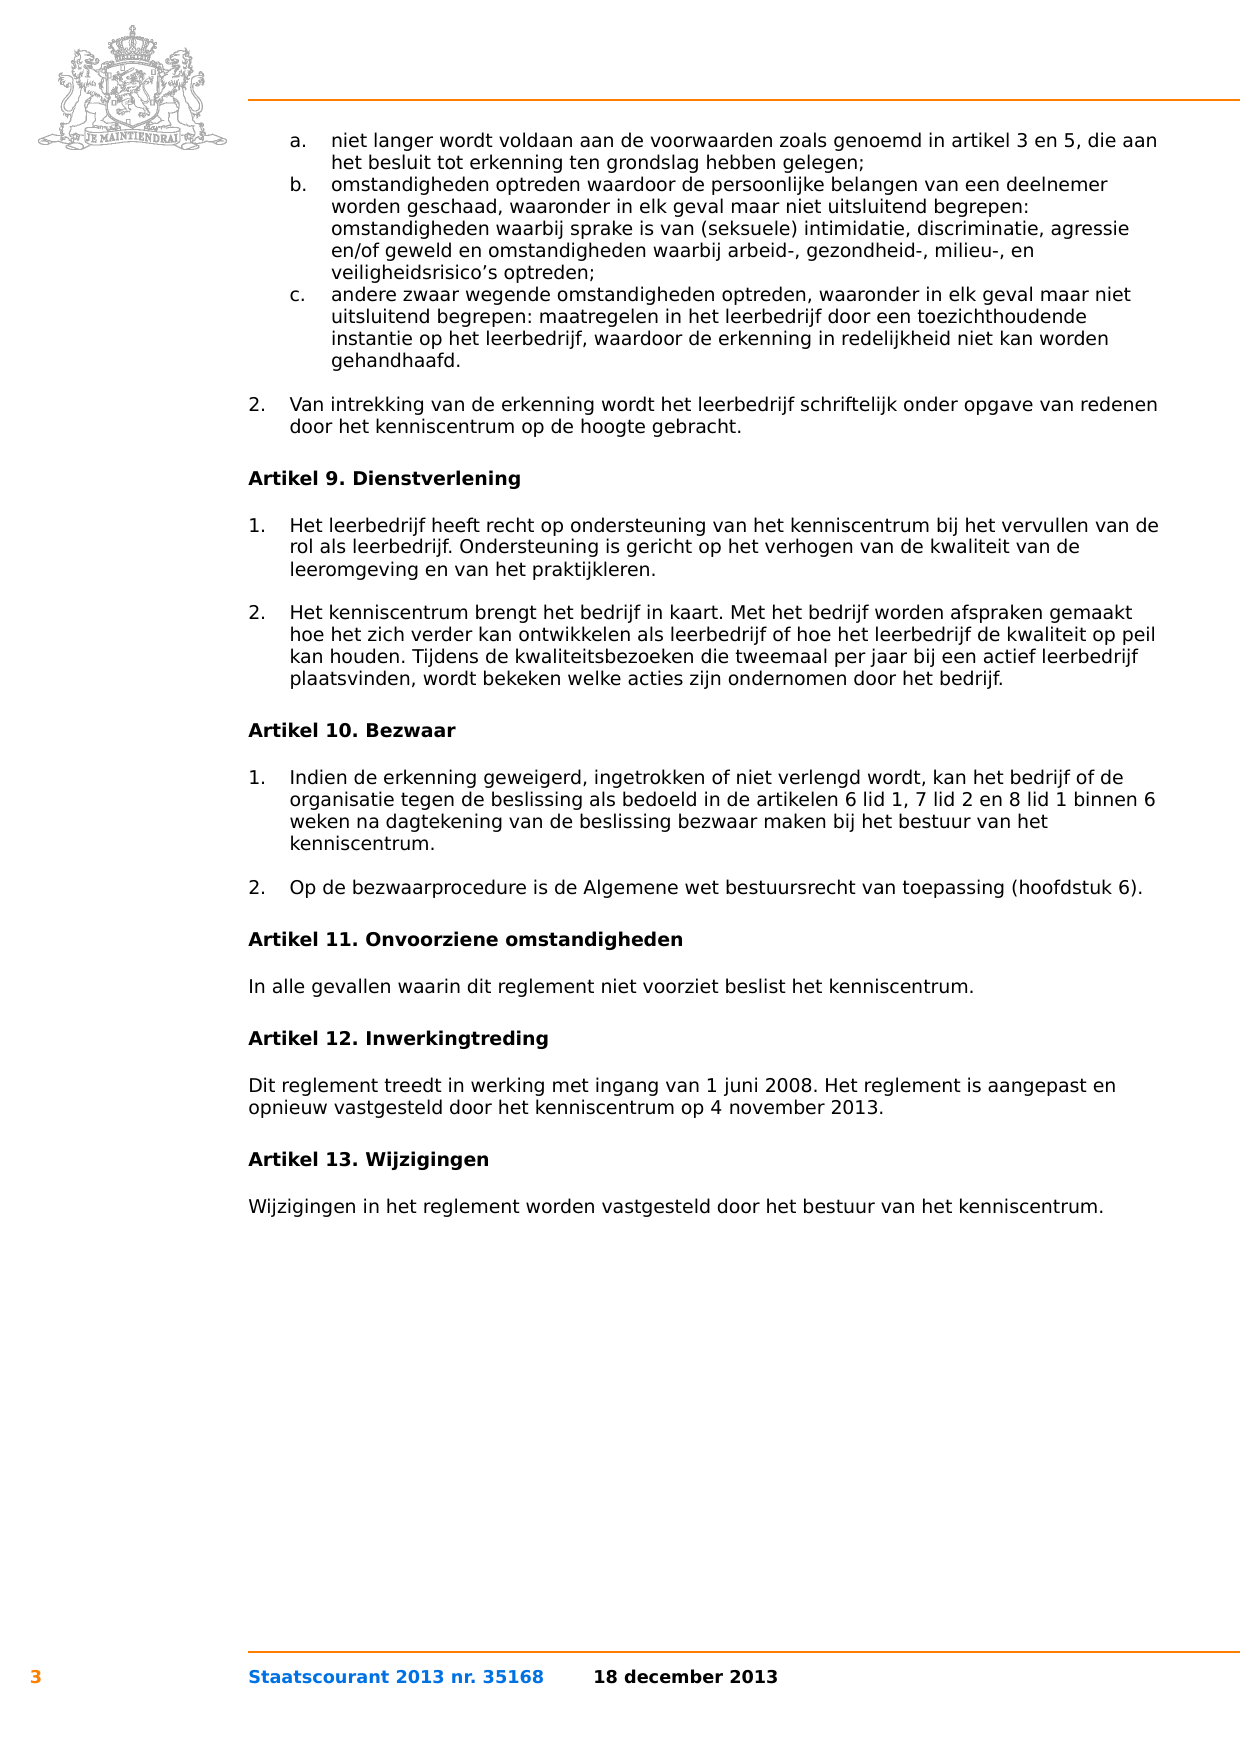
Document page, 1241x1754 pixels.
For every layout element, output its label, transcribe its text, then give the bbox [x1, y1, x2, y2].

subtitle Artikel 13. Wijzigingen [248, 1149, 1163, 1171]
picture [38, 25, 227, 150]
subtitle Artikel 11. Onvoorziene omstandigheden [248, 929, 1163, 951]
text Wijzigingen in het reglement worden vastgesteld door het bestuur van het kenniscentrum. [248, 1196, 1163, 1218]
text 2. Van intrekking van de erkenning wordt het leerbedrijf schriftelijk onder opgave van redenen door het kenniscentrum op de hoogte gebracht. [248, 393, 1163, 437]
text 1. Het leerbedrijf heeft recht op ondersteuning van het kenniscentrum bij het vervullen van de rol als leerbedrijf. Ondersteuning is gericht op het verhogen van de kwaliteit van de leeromgeving en van het praktijkleren. [248, 514, 1163, 580]
text 1. Indien de erkenning geweigerd, ingetrokken of niet verlengd wordt, kan het bedrijf of de organisatie tegen de beslissing als bedoeld in de artikelen 6 lid 1, 7 lid 2 en 8 lid 1 binnen 6 weken na dagtekening van de beslissing bezwaar maken bij het bestuur van het kenniscentrum. [248, 767, 1163, 855]
text a. niet langer wordt voldaan aan de voorwaarden zoals genoemd in artikel 3 en 5, die aan het besluit tot erkenning ten grondslag hebben gelegen; [289, 130, 1163, 174]
text 2. Het kenniscentrum brengt het bedrijf in kaart. Met het bedrijf worden afspraken gemaakt hoe het zich verder kan ontwikkelen als leerbedrijf of hoe het leerbedrijf de kwaliteit op peil kan houden. Tijdens de kwaliteitsbezoeken die tweemaal per jaar bij een actief leerbedrijf plaatsvinden, wordt bekeken welke acties zijn ondernomen door het bedrijf. [248, 602, 1163, 690]
subtitle Artikel 12. Inwerkingtreding [248, 1028, 1163, 1050]
text Dit reglement treedt in werking met ingang van 1 juni 2008. Het reglement is aangepast en opnieuw vastgesteld door het kenniscentrum op 4 november 2013. [248, 1075, 1163, 1119]
subtitle Artikel 9. Dienstverlening [248, 467, 1163, 489]
subtitle Artikel 10. Bezwaar [248, 720, 1163, 742]
text 2. Op de bezwaarprocedure is de Algemene wet bestuursrecht van toepassing (hoofdstuk 6). [248, 877, 1163, 899]
text c. andere zwaar wegende omstandigheden optreden, waaronder in elk geval maar niet uitsluitend begrepen: maatregelen in het leerbedrijf door een toezichthoudende instantie op het leerbedrijf, waardoor de erkenning in redelijkheid niet kan worden gehandhaafd. [289, 284, 1163, 372]
text In alle gevallen waarin dit reglement niet voorziet beslist het kenniscentrum. [248, 976, 1163, 998]
text b. omstandigheden optreden waardoor de persoonlijke belangen van een deelnemer worden geschaad, waaronder in elk geval maar niet uitsluitend begrepen: omstandigheden waarbij sprake is van (seksuele) intimidatie, discriminatie, agressie en/of geweld en omstandigheden waarbij arbeid-, gezondheid-, milieu-, en veiligheidsrisico’s optreden; [289, 174, 1163, 284]
